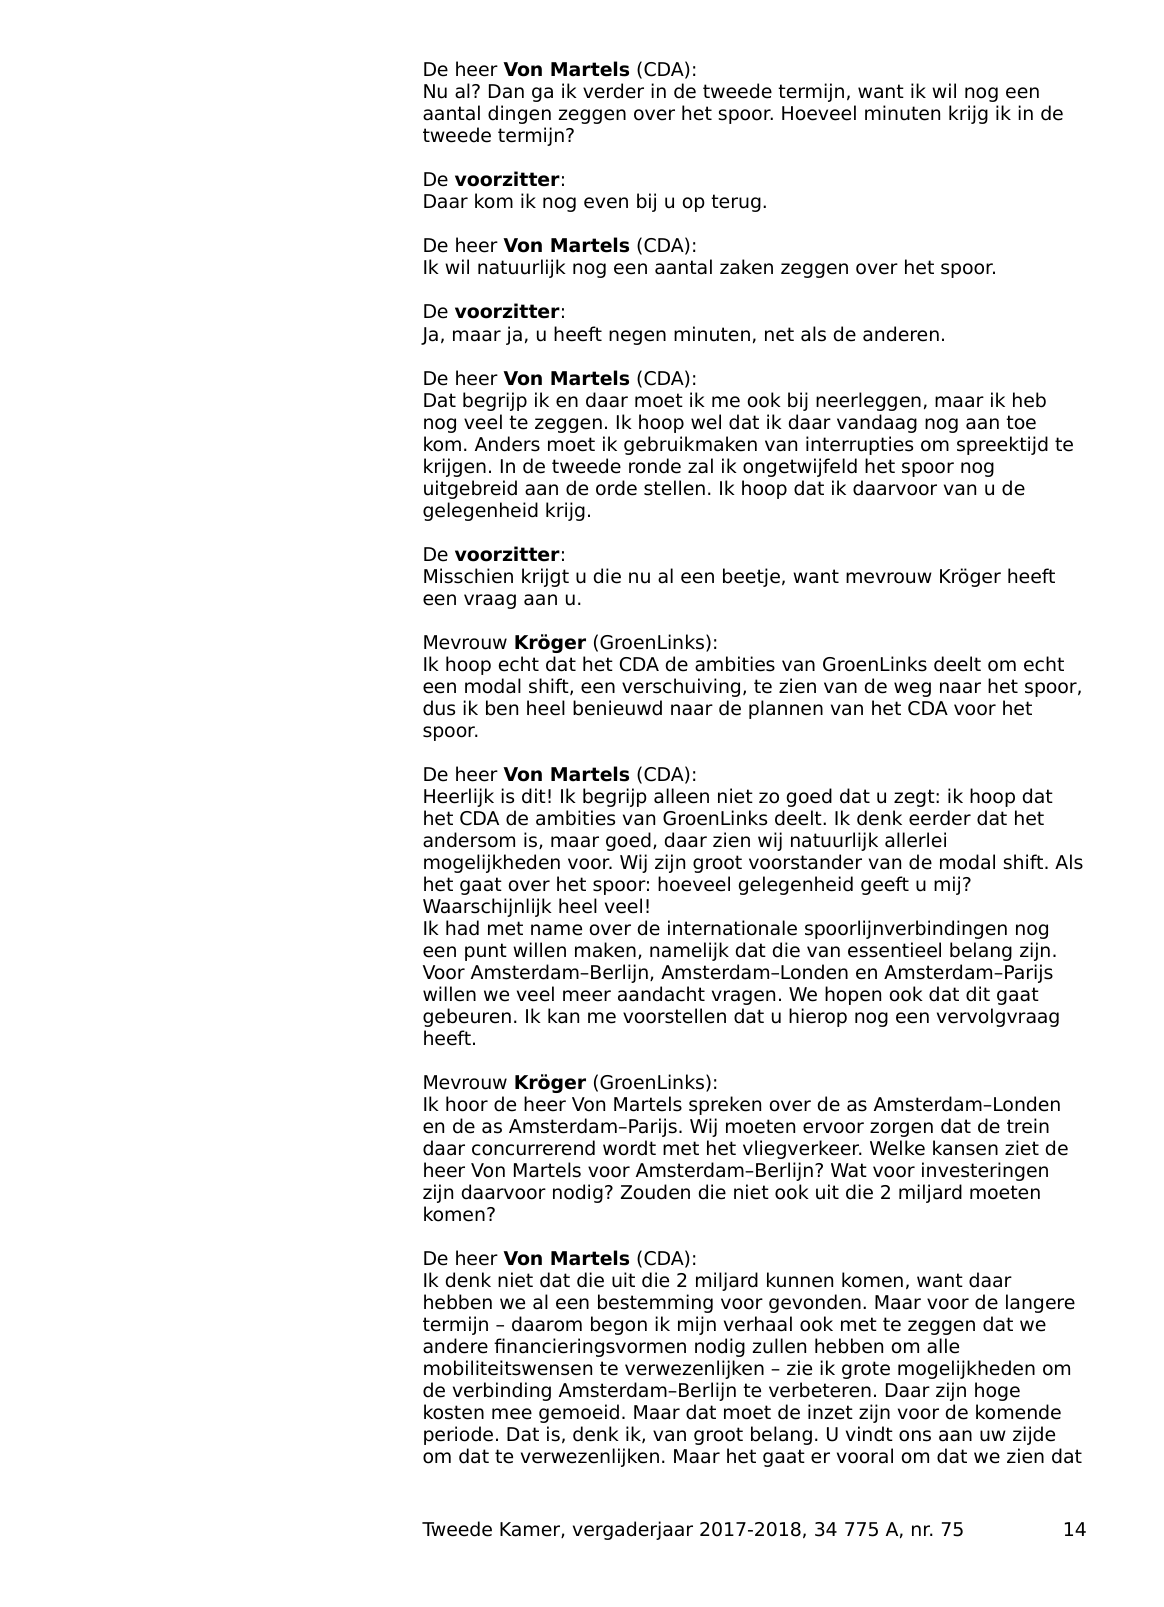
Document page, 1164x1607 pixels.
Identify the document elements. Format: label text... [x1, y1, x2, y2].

text Ik denk niet dat die uit die 2 miljard kunnen komen, want daar hebben we al een bestemming voor gevonden. Maar voor de langere termijn – daarom begon ik mijn verhaal ook met te zeggen dat we andere financieringsvormen nodig zullen hebben om alle mobiliteitswensen te verwezenlijken – zie ik grote mogelijkheden om de verbinding Amsterdam–Berlijn te verbeteren. Daar zijn hoge kosten mee gemoeid. Maar dat moet de inzet zijn voor de komende periode. Dat is, denk ik, van groot belang. U vindt ons aan uw zijde om dat te verwezenlijken. Maar het gaat er vooral om dat we zien dat [422, 1270, 1087, 1468]
text De heer Von Martels (CDA): [422, 368, 1087, 389]
text Ik hoor de heer Von Martels spreken over de as Amsterdam–Londen en de as Amsterdam–Parijs. Wij moeten ervoor zorgen dat de trein daar concurrerend wordt met het vliegverkeer. Welke kansen ziet de heer Von Martels voor Amsterdam–Berlijn? Wat voor investeringen zijn daarvoor nodig? Zouden die niet ook uit die 2 miljard moeten komen? [422, 1094, 1087, 1226]
text Daar kom ik nog even bij u op terug. [422, 191, 1087, 213]
text Dat begrijp ik en daar moet ik me ook bij neerleggen, maar ik heb nog veel te zeggen. Ik hoop wel dat ik daar vandaag nog aan toe kom. Anders moet ik gebruikmaken van interrupties om spreektijd te krijgen. In de tweede ronde zal ik ongetwijfeld het spoor nog uitgebreid aan de orde stellen. Ik hoop dat ik daarvoor van u de gelegenheid krijg. [422, 389, 1087, 521]
text De heer Von Martels (CDA): [422, 1248, 1087, 1270]
text Ik wil natuurlijk nog een aantal zaken zeggen over het spoor. [422, 257, 1087, 279]
text Nu al? Dan ga ik verder in de tweede termijn, want ik wil nog een aantal dingen zeggen over het spoor. Hoeveel minuten krijg ik in de tweede termijn? [422, 81, 1087, 147]
text Misschien krijgt u die nu al een beetje, want mevrouw Kröger heeft een vraag aan u. [422, 566, 1087, 609]
text De heer Von Martels (CDA): [422, 235, 1087, 257]
text De heer Von Martels (CDA): [422, 764, 1087, 786]
text Mevrouw Kröger (GroenLinks): [422, 632, 1087, 654]
text Heerlijk is dit! Ik begrijp alleen niet zo goed dat u zegt: ik hoop dat het CDA de ambities van GroenLinks deelt. Ik denk eerder dat het andersom is, maar goed, daar zien wij natuurlijk allerlei mogelijkheden voor. Wij zijn groot voorstander van de modal shift. Als het gaat over het spoor: hoeveel gelegenheid geeft u mij? Waarschijnlijk heel veel! [422, 786, 1087, 918]
text Ik had met name over de internationale spoorlijnverbindingen nog een punt willen maken, namelijk dat die van essentieel belang zijn. Voor Amsterdam–Berlijn, Amsterdam–Londen en Amsterdam–Parijs willen we veel meer aandacht vragen. We hopen ook dat dit gaat gebeuren. Ik kan me voorstellen dat u hierop nog een vervolgvraag heeft. [422, 918, 1087, 1049]
text De heer Von Martels (CDA): [422, 59, 1087, 81]
text De voorzitter: [422, 544, 1087, 566]
text Ja, maar ja, u heeft negen minuten, net als de anderen. [422, 323, 1087, 345]
text Ik hoop echt dat het CDA de ambities van GroenLinks deelt om echt een modal shift, een verschuiving, te zien van de weg naar het spoor, dus ik ben heel benieuwd naar de plannen van het CDA voor het spoor. [422, 654, 1087, 742]
text Mevrouw Kröger (GroenLinks): [422, 1072, 1087, 1094]
text De voorzitter: [422, 301, 1087, 323]
text De voorzitter: [422, 169, 1087, 191]
